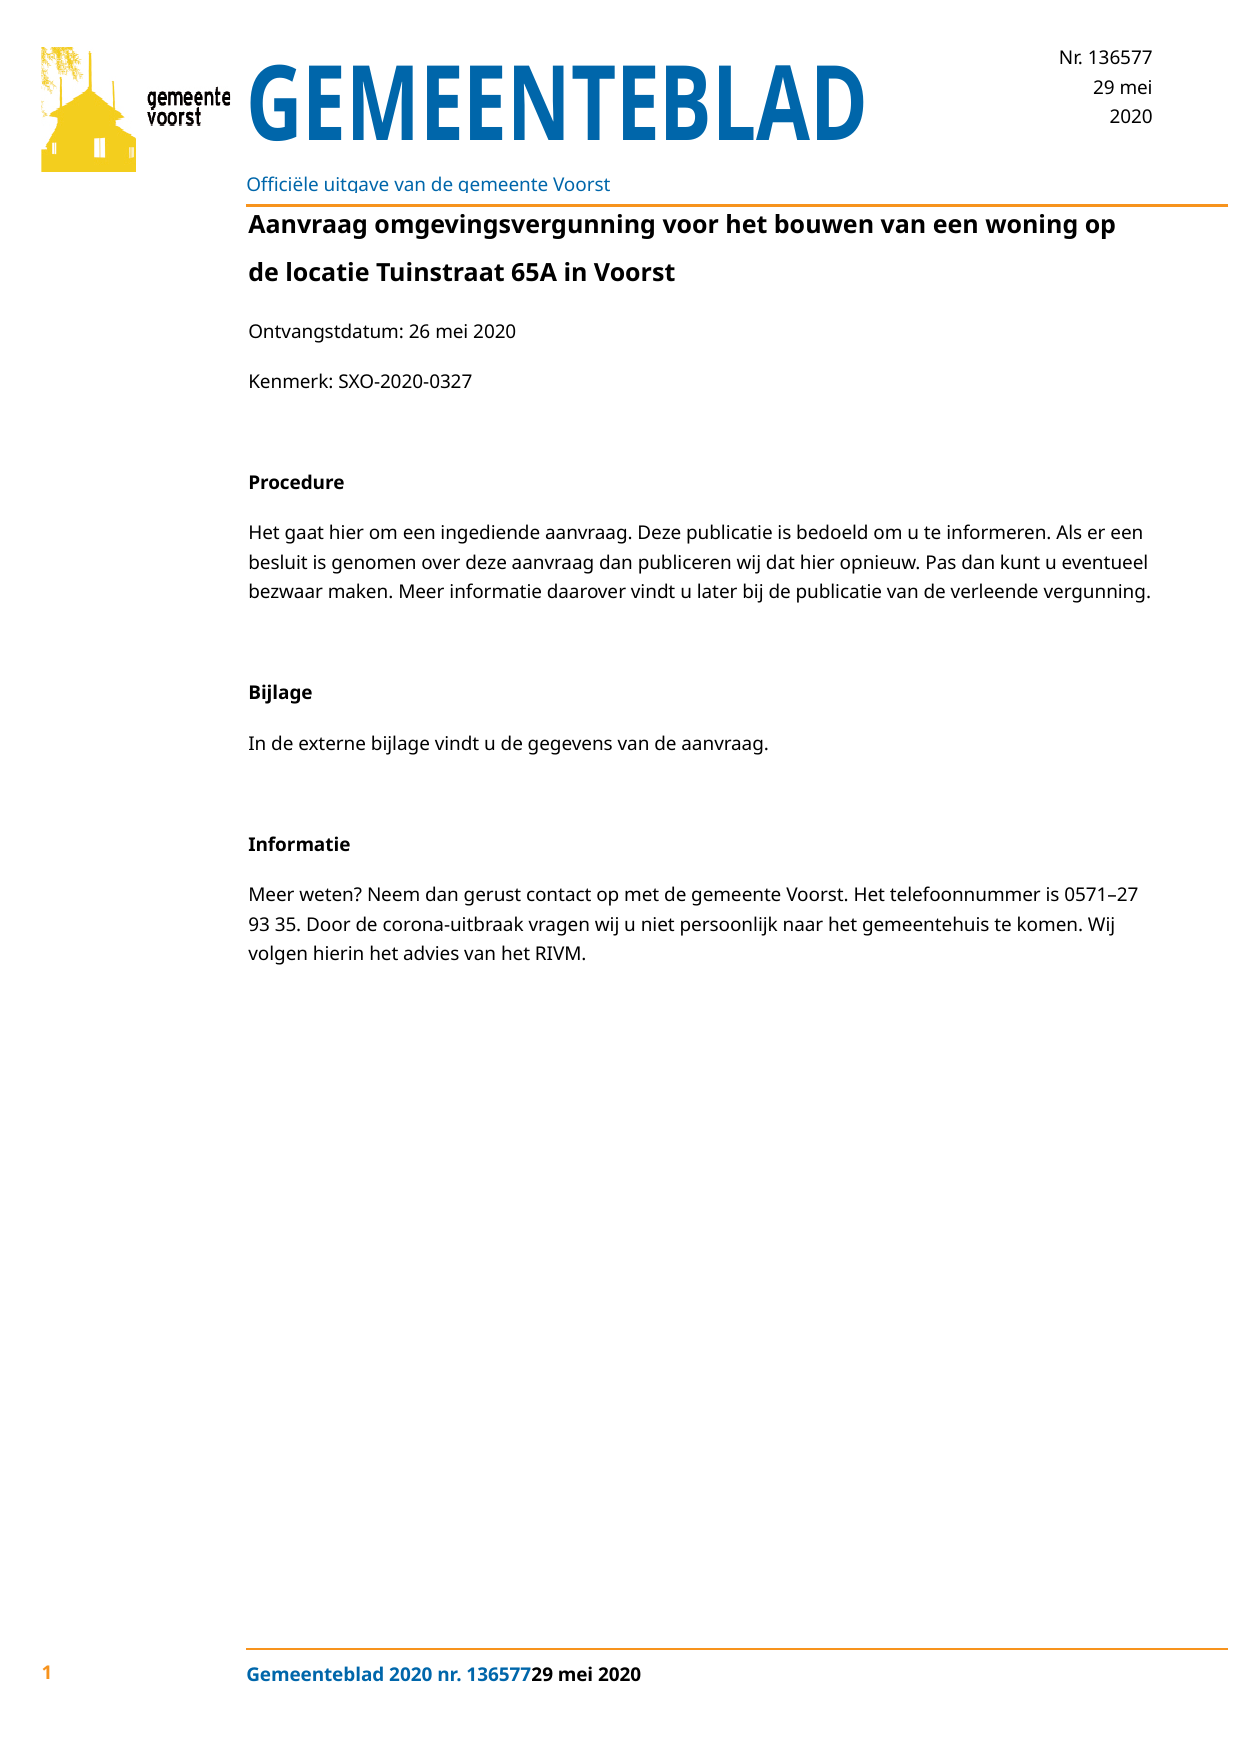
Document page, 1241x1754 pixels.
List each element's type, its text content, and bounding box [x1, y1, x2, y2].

text Kenmerk: SXO-2020-0327 [248, 368, 1152, 394]
text Informatie [248, 831, 1152, 857]
text In de externe bijlage vindt u de gegevens van de aanvraag. [248, 730, 1152, 756]
text Bijlage [248, 679, 1152, 705]
text Ontvangstdatum: 26 mei 2020 [248, 318, 1152, 344]
text Het gaat hier om een ingediende aanvraag. Deze publicatie is bedoeld om u te informeren. Als er een besluit is genomen over deze aanvraag dan publiceren wij dat hier opnieuw. Pas dan kunt u eventueel bezwaar maken. Meer informatie daarover vindt u later bij de publicatie van de verleende vergunning. [248, 519, 1152, 604]
picture [41, 47, 231, 172]
text Aanvraag omgevingsvergunning voor het bouwen van een woning op de locatie Tuinstraat 65A in Voorst [248, 207, 1152, 288]
text Procedure [248, 469, 1152, 495]
text Meer weten? Neem dan gerust contact op met de gemeente Voorst. Het telefoonnummer is 0571–27 93 35. Door de corona-uitbraak vragen wij u niet persoonlijk naar het gemeentehuis te komen. Wij volgen hierin het advies van het RIVM. [248, 881, 1152, 966]
